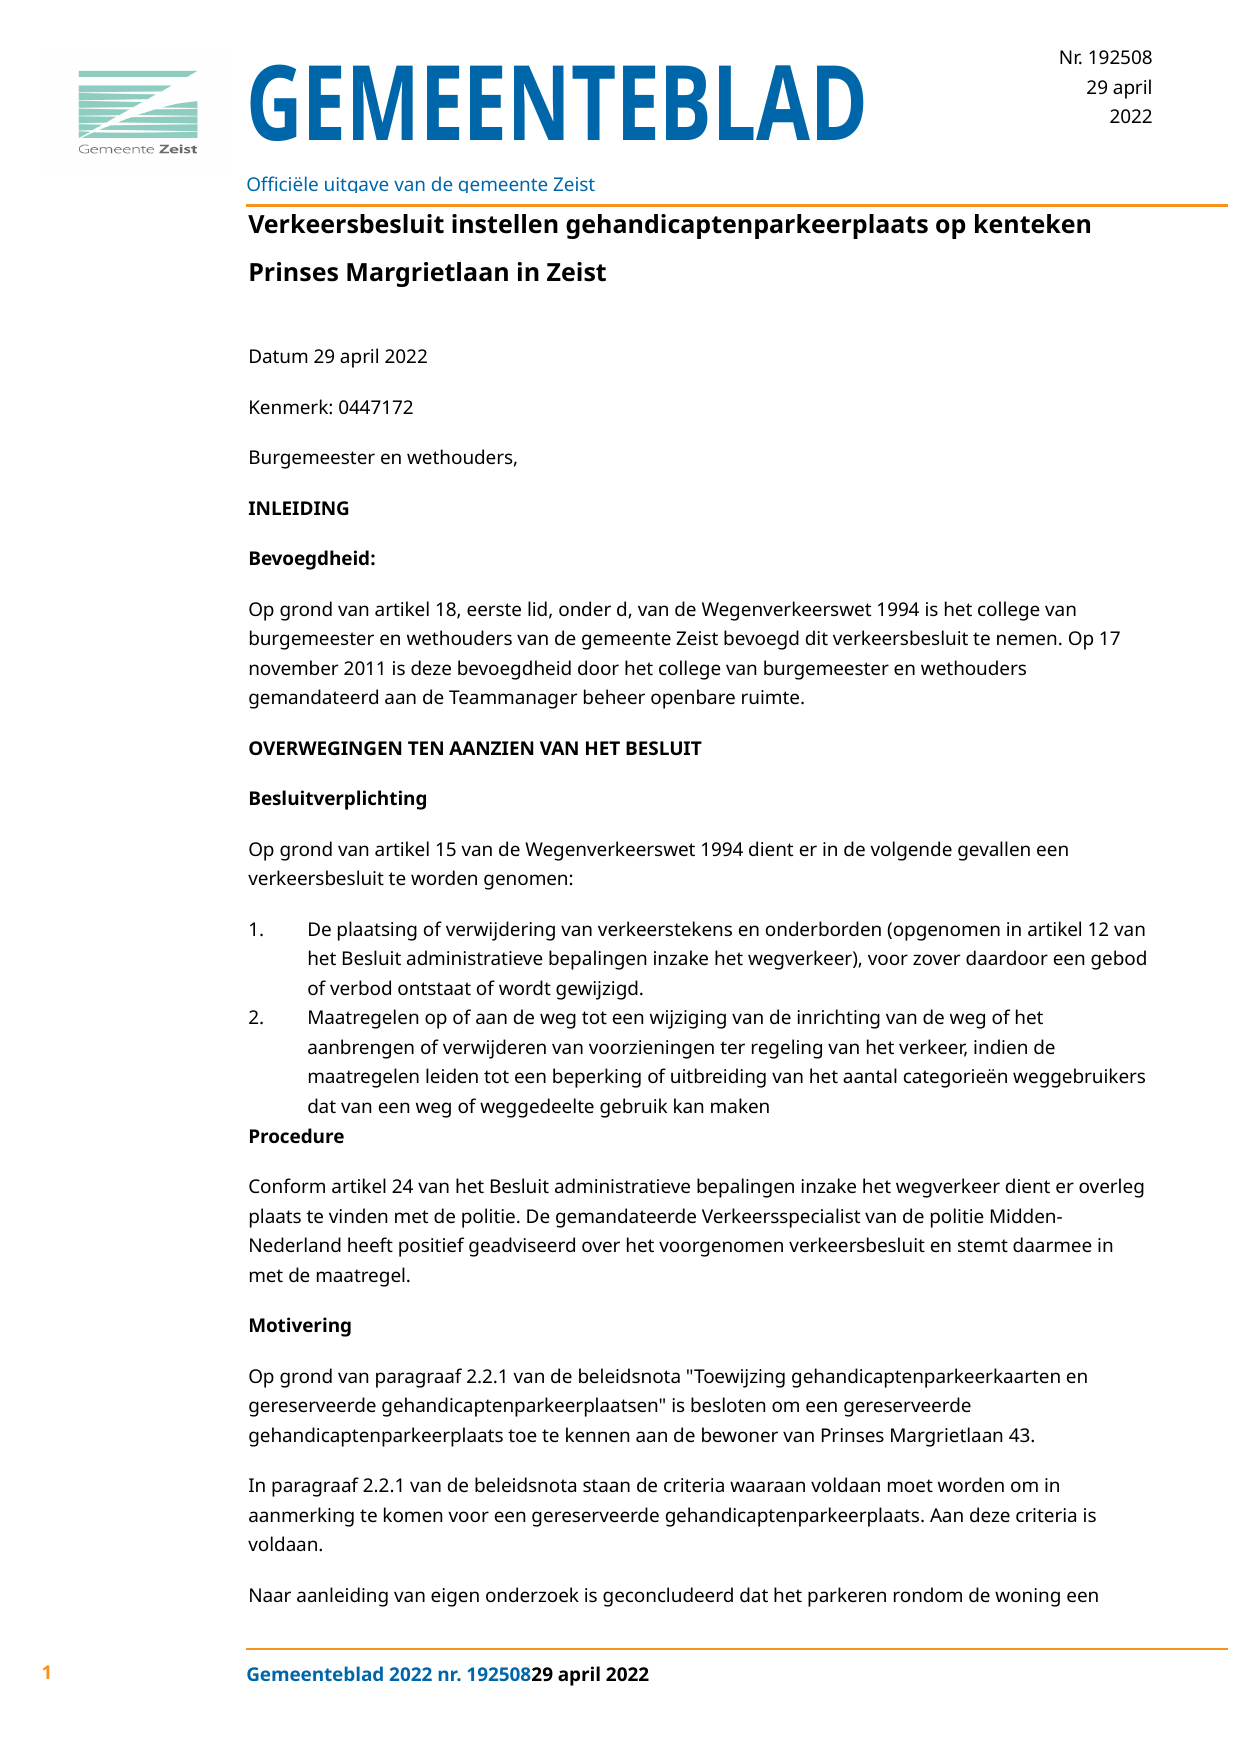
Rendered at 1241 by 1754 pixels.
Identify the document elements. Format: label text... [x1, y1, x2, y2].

text INLEIDING [248, 495, 1152, 521]
text In paragraaf 2.2.1 van de beleidsnota staan de criteria waaraan voldaan moet worden om in aanmerking te komen voor een gereserveerde gehandicaptenparkeerplaats. Aan deze criteria is voldaan. [248, 1472, 1152, 1557]
text Burgemeester en wethouders, [248, 444, 1152, 470]
picture [41, 47, 231, 172]
text Verkeersbesluit instellen gehandicaptenparkeerplaats op kenteken Prinses Margrietlaan in Zeist [248, 207, 1152, 288]
text Bevoegdheid: [248, 545, 1152, 571]
text Kenmerk: 0447172 [248, 394, 1152, 420]
text Datum 29 april 2022 [248, 344, 1152, 369]
text Op grond van artikel 18, eerste lid, onder d, van de Wegenverkeerswet 1994 is het college van burgemeester en wethouders van de gemeente Zeist bevoegd dit verkeersbesluit te nemen. Op 17 november 2011 is deze bevoegdheid door het college van burgemeester en wethouders gemandateerd aan de Teammanager beheer openbare ruimte. [248, 596, 1152, 710]
list De plaatsing of verwijdering van verkeerstekens en onderborden (opgenomen in artikel 12 van het Besluit administratieve bepalingen inzake het wegverkeer), voor zover daardoor een gebod of verbod ontstaat of wordt gewijzigd. [248, 916, 1152, 1001]
text Besluitverplichting [248, 785, 1152, 811]
text Procedure [248, 1123, 1152, 1148]
text Op grond van paragraaf 2.2.1 van de beleidsnota "Toewijzing gehandicaptenparkeerkaarten en gereserveerde gehandicaptenparkeerplaatsen" is besloten om een gereserveerde gehandicaptenparkeerplaats toe te kennen aan de bewoner van Prinses Margrietlaan 43. [248, 1363, 1152, 1448]
list Maatregelen op of aan de weg tot een wijziging van de inrichting van de weg of het aanbrengen of verwijderen van voorzieningen ter regeling van het verkeer, indien de maatregelen leiden tot een beperking of uitbreiding van het aantal categorieën weggebruikers dat van een weg of weggedeelte gebruik kan maken [248, 1004, 1152, 1119]
text Motivering [248, 1312, 1152, 1338]
text Conform artikel 24 van het Besluit administratieve bepalingen inzake het wegverkeer dient er overleg plaats te vinden met de politie. De gemandateerde Verkeersspecialist van de politie Midden-Nederland heeft positief geadviseerd over het voorgenomen verkeersbesluit en stemt daarmee in met de maatregel. [248, 1173, 1152, 1288]
text Op grond van artikel 15 van de Wegenverkeerswet 1994 dient er in de volgende gevallen een verkeersbesluit te worden genomen: [248, 836, 1152, 891]
text Naar aanleiding van eigen onderzoek is geconcludeerd dat het parkeren rondom de woning een [248, 1582, 1152, 1608]
text OVERWEGINGEN TEN AANZIEN VAN HET BESLUIT [248, 735, 1152, 761]
